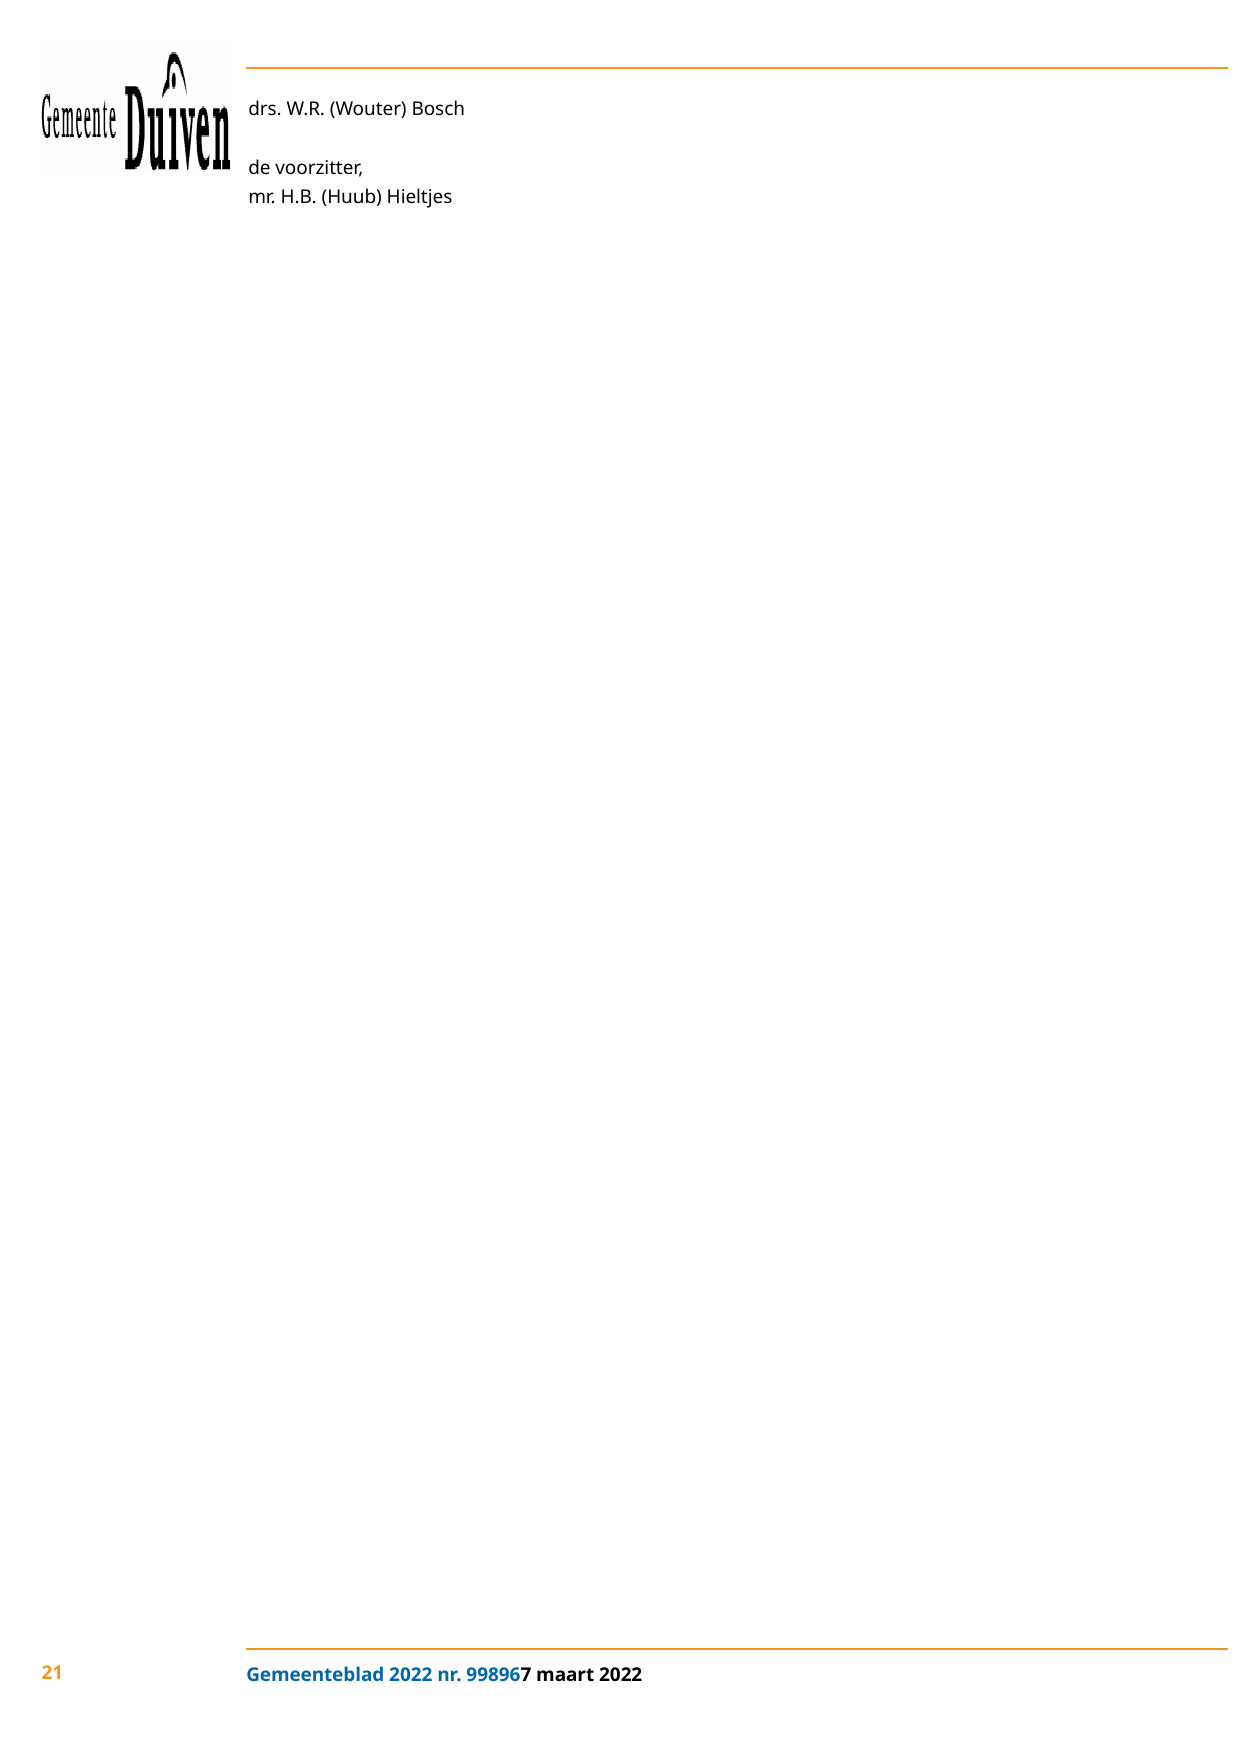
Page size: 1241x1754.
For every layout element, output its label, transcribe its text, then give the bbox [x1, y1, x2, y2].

text de voorzitter, [248, 154, 1152, 180]
text mr. H.B. (Huub) Hieltjes [248, 183, 1152, 209]
picture [41, 47, 231, 172]
text drs. W.R. (Wouter) Bosch [248, 95, 1152, 121]
